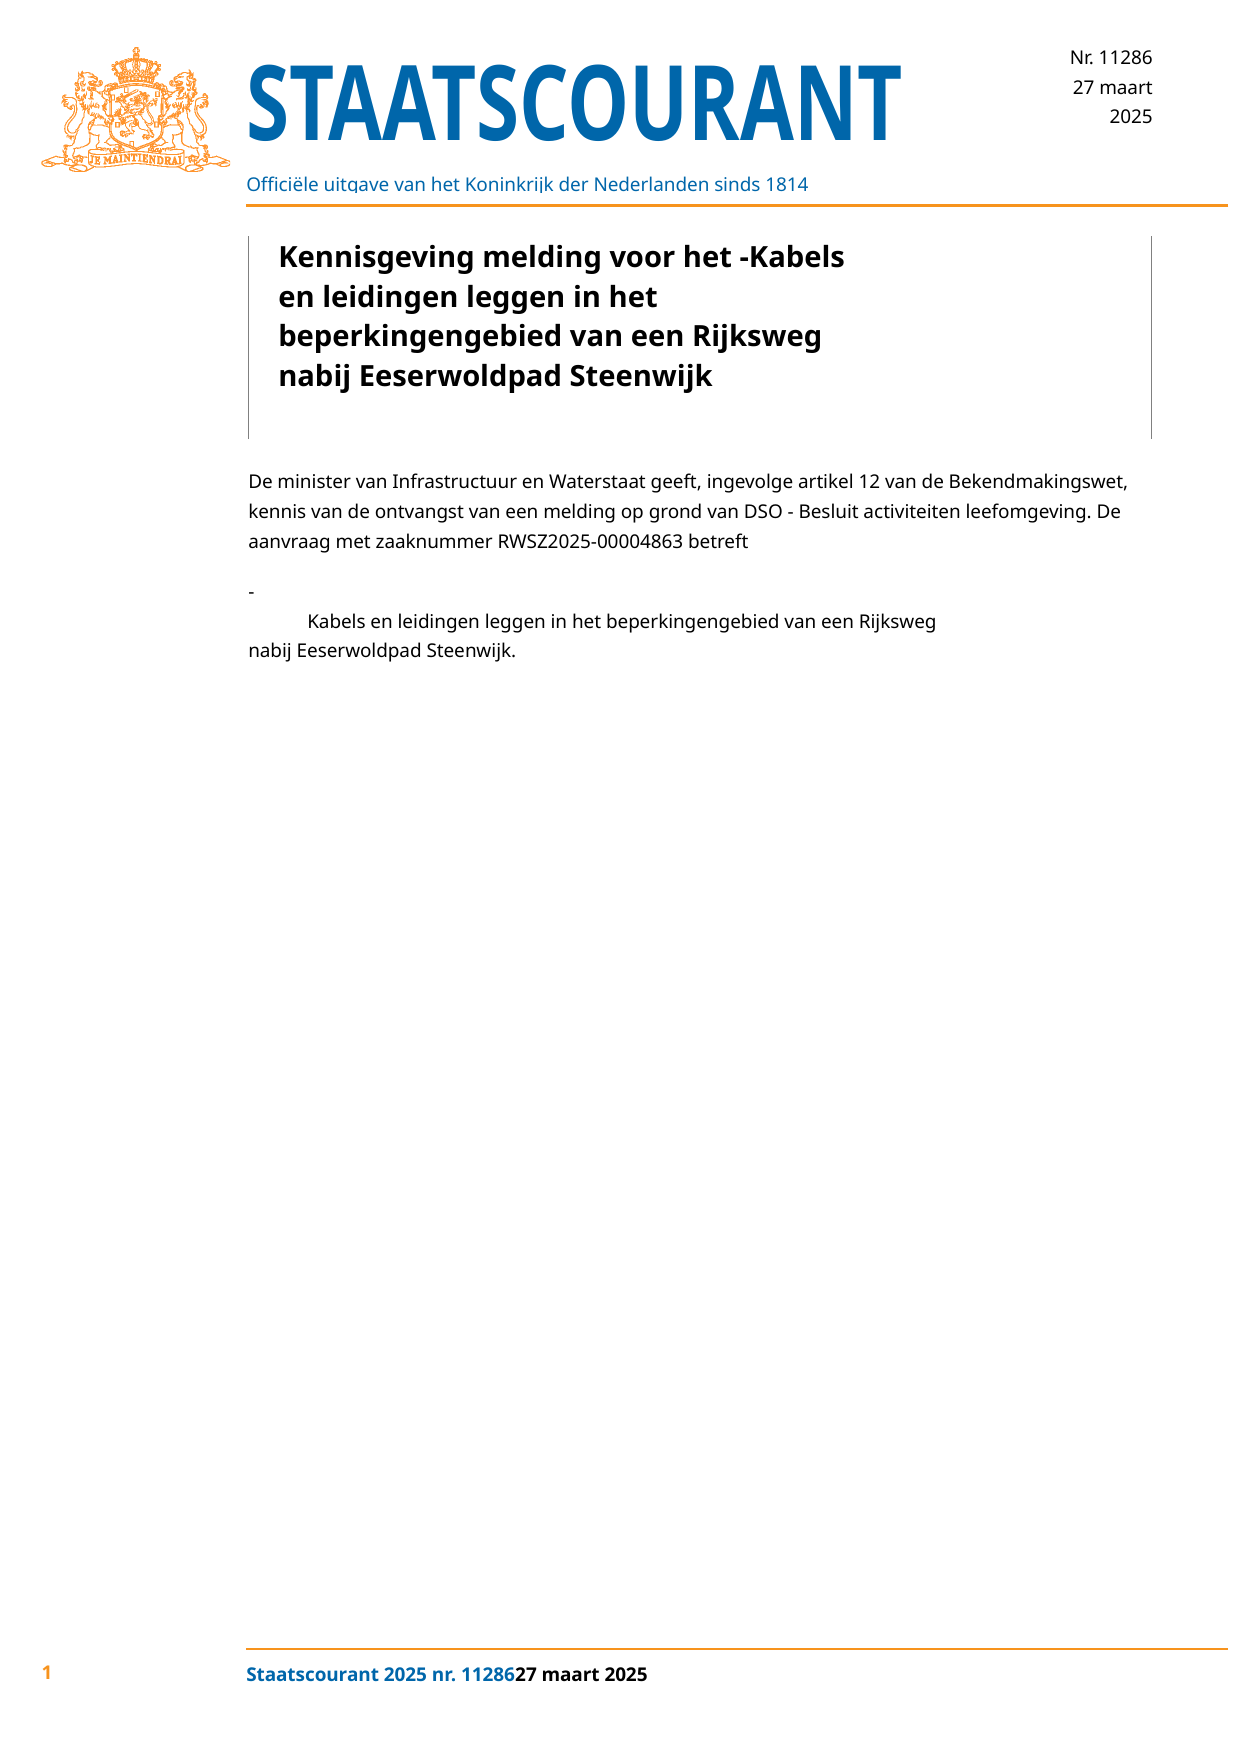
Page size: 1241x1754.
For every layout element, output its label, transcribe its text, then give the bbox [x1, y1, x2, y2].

list Kabels en leidingen leggen in het beperkingengebied van een Rijksweg [248, 608, 1152, 633]
text De minister van Infrastructuur en Waterstaat geeft, ingevolge artikel 12 van de Bekendmakingswet, kennis van de ontvangst van een melding op grond van DSO - Besluit activiteiten leefomgeving. De aanvraag met zaaknummer RWSZ2025-00004863 betreft [248, 469, 1152, 553]
picture [41, 47, 231, 172]
table_header [1090, 236, 1151, 413]
table_header Kennisgeving melding voor het -Kabels en leidingen leggen in het beperkingengebied van een Rijksweg nabij Eeserwoldpad Steenwijk [249, 236, 850, 439]
table_header [850, 414, 1151, 439]
picture [912, 236, 1090, 414]
text nabij Eeserwoldpad Steenwijk. [248, 637, 1152, 663]
table_header [850, 236, 912, 413]
